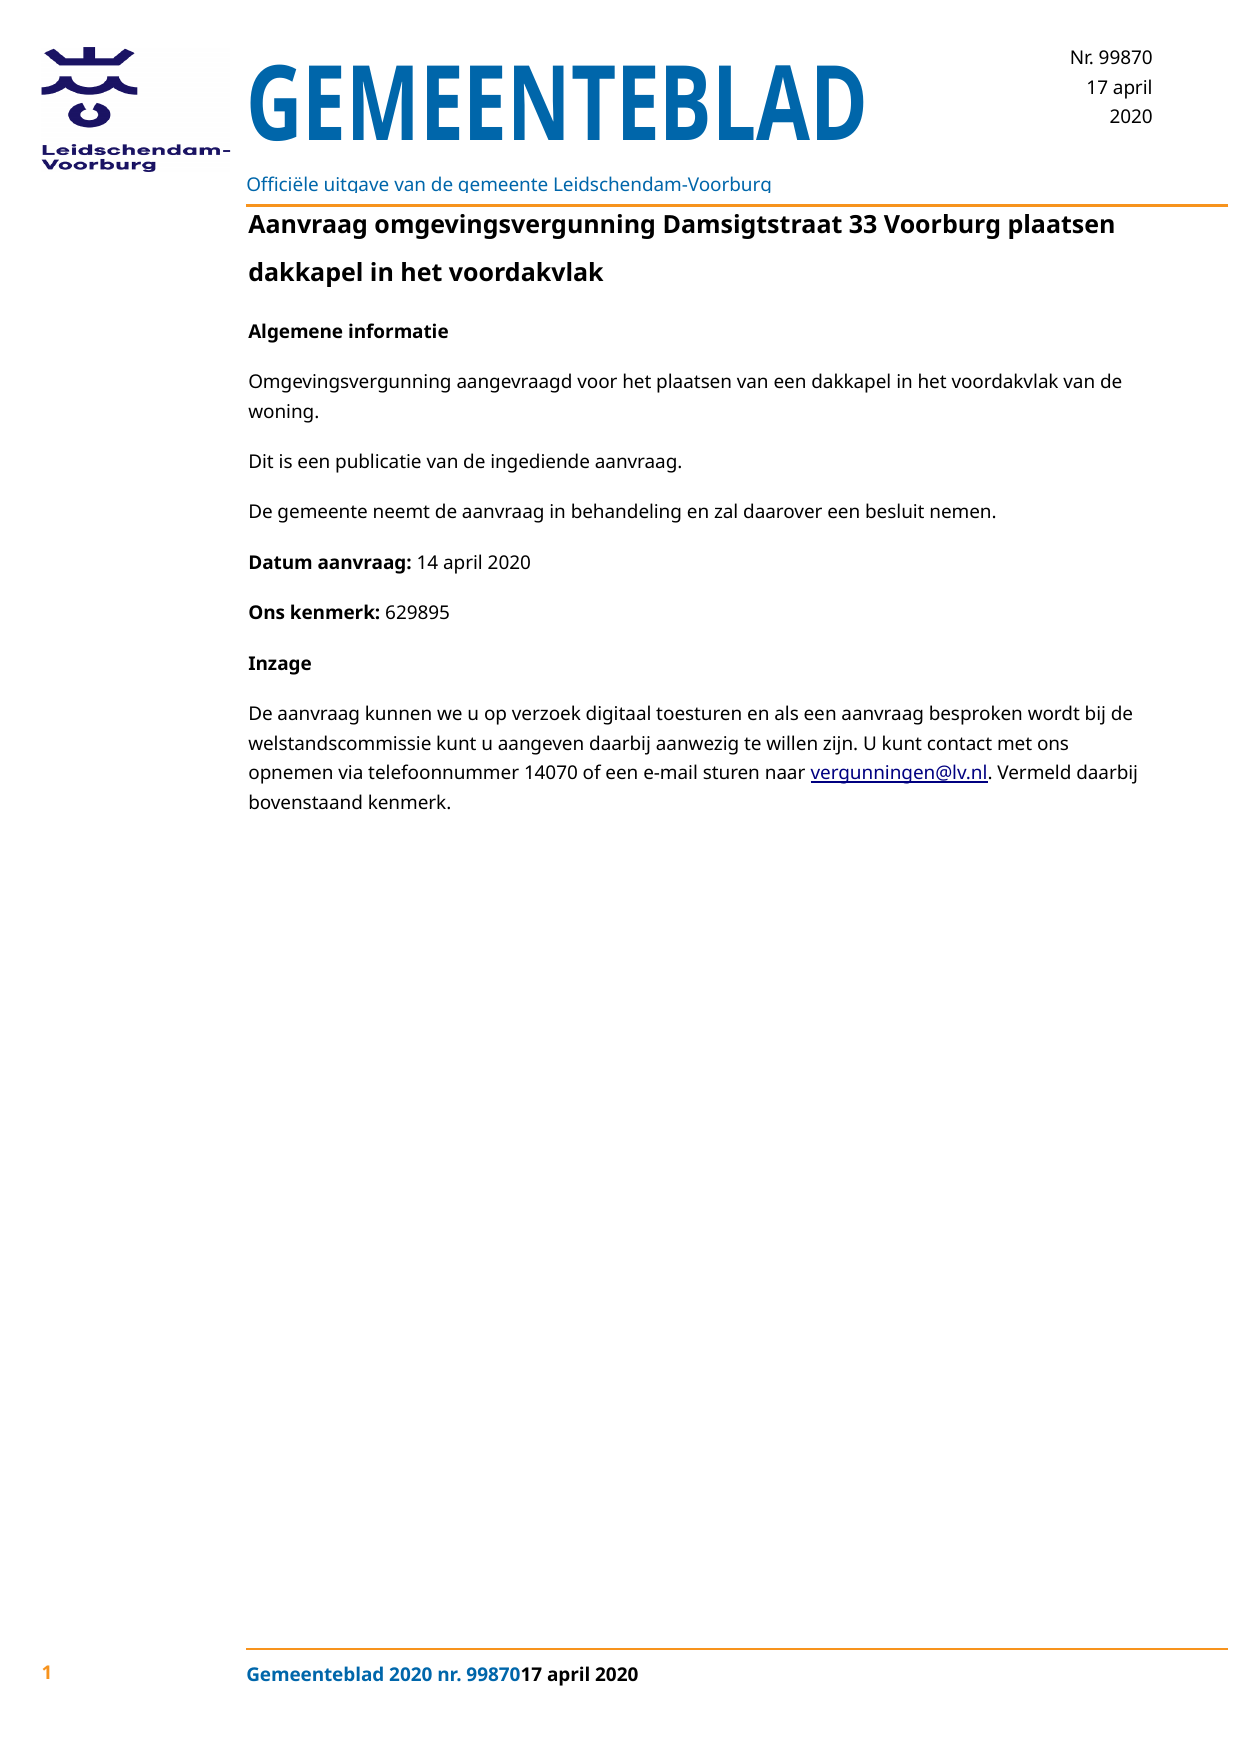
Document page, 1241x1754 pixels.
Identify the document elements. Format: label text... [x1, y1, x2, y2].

text Algemene informatie [248, 318, 1152, 344]
text Inzage [248, 650, 1152, 676]
text De aanvraag kunnen we u op verzoek digitaal toesturen en als een aanvraag besproken wordt bij de welstandscommissie kunt u aangeven daarbij aanwezig te willen zijn. U kunt contact met ons opnemen via telefoonnummer 14070 of een e-mail sturen naar vergunningen@lv.nl. Vermeld daarbij bovenstaand kenmerk. [248, 700, 1152, 815]
text De gemeente neemt de aanvraag in behandeling en zal daarover een besluit nemen. [248, 499, 1152, 524]
text Datum aanvraag: 14 april 2020 [248, 549, 1152, 575]
picture [41, 47, 231, 172]
text Ons kenmerk: 629895 [248, 599, 1152, 625]
text Omgevingsvergunning aangevraagd voor het plaatsen van een dakkapel in het voordakvlak van de woning. [248, 368, 1152, 424]
text Dit is een publicatie van de ingediende aanvraag. [248, 448, 1152, 474]
text Aanvraag omgevingsvergunning Damsigtstraat 33 Voorburg plaatsen dakkapel in het voordakvlak [248, 207, 1152, 288]
